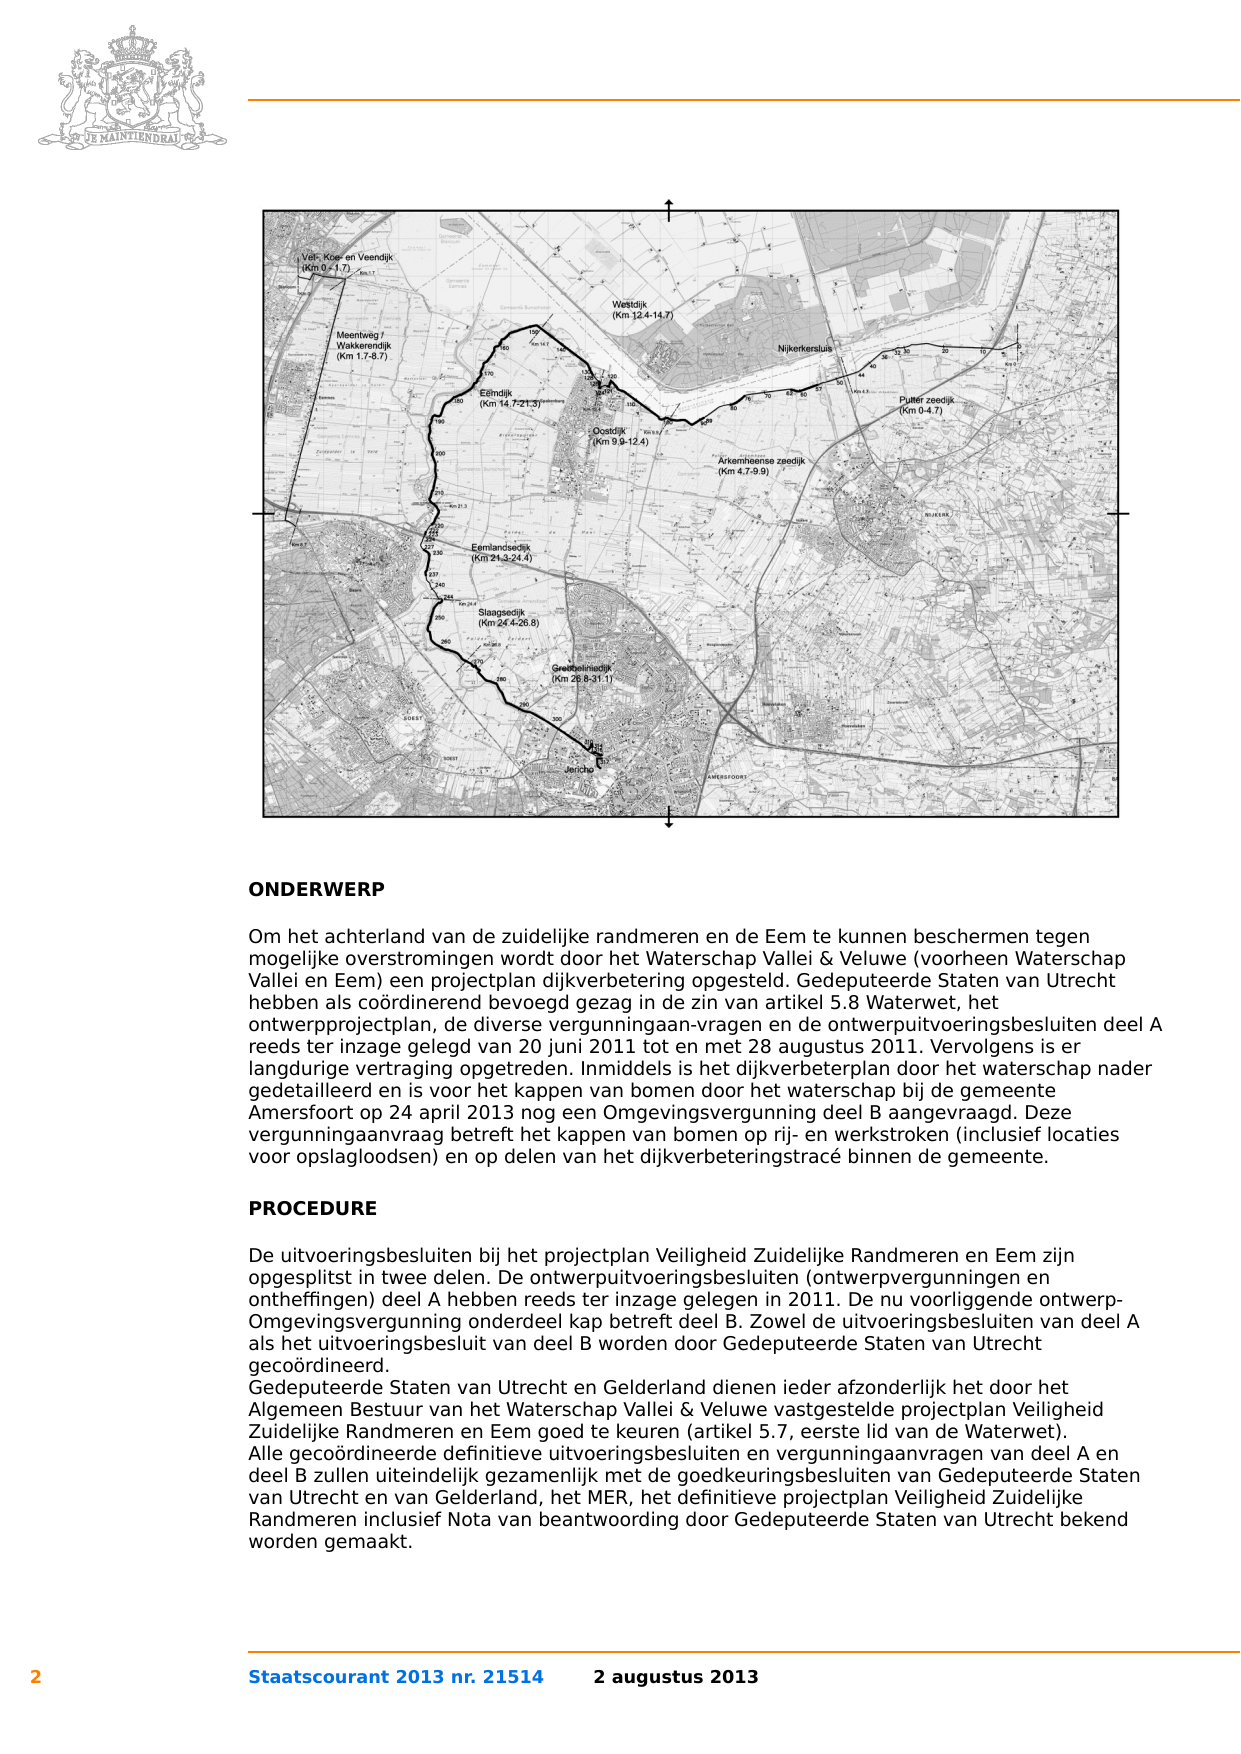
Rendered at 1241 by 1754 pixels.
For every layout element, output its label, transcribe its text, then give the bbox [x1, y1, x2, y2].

picture [248, 195, 1134, 828]
text De uitvoeringsbesluiten bij het projectplan Veiligheid Zuidelijke Randmeren en Eem zijn opgesplitst in twee delen. De ontwerpuitvoeringsbesluiten (ontwerpvergunningen en ontheffingen) deel A hebben reeds ter inzage gelegen in 2011. De nu voorliggende ontwerp-Omgevingsvergunning onderdeel kap betreft deel B. Zowel de uitvoeringsbesluiten van deel A als het uitvoeringsbesluit van deel B worden door Gedeputeerde Staten van Utrecht gecoördineerd. [248, 1245, 1163, 1377]
text Gedeputeerde Staten van Utrecht en Gelderland dienen ieder afzonderlijk het door het Algemeen Bestuur van het Waterschap Vallei & Veluwe vastgestelde projectplan Veiligheid Zuidelijke Randmeren en Eem goed te keuren (artikel 5.7, eerste lid van de Waterwet). [248, 1377, 1163, 1443]
subtitle PROCEDURE [248, 1198, 1163, 1220]
subtitle ONDERWERP [248, 879, 1163, 901]
picture [38, 25, 227, 150]
text Alle gecoördineerde definitieve uitvoeringsbesluiten en vergunningaanvragen van deel A en deel B zullen uiteindelijk gezamenlijk met de goedkeuringsbesluiten van Gedeputeerde Staten van Utrecht en van Gelderland, het MER, het definitieve projectplan Veiligheid Zuidelijke Randmeren inclusief Nota van beantwoording door Gedeputeerde Staten van Utrecht bekend worden gemaakt. [248, 1443, 1163, 1553]
text Om het achterland van de zuidelijke randmeren en de Eem te kunnen beschermen tegen mogelijke overstromingen wordt door het Waterschap Vallei & Veluwe (voorheen Waterschap Vallei en Eem) een projectplan dijkverbetering opgesteld. Gedeputeerde Staten van Utrecht hebben als coördinerend bevoegd gezag in de zin van artikel 5.8 Waterwet, het ontwerpprojectplan, de diverse vergunningaan-vragen en de ontwerpuitvoeringsbesluiten deel A reeds ter inzage gelegd van 20 juni 2011 tot en met 28 augustus 2011. Vervolgens is er langdurige vertraging opgetreden. Inmiddels is het dijkverbeterplan door het waterschap nader gedetailleerd en is voor het kappen van bomen door het waterschap bij de gemeente Amersfoort op 24 april 2013 nog een Omgevingsvergunning deel B aangevraagd. Deze vergunningaanvraag betreft het kappen van bomen op rij- en werkstroken (inclusief locaties voor opslagloodsen) en op delen van het dijkverbeteringstracé binnen de gemeente. [248, 926, 1163, 1168]
